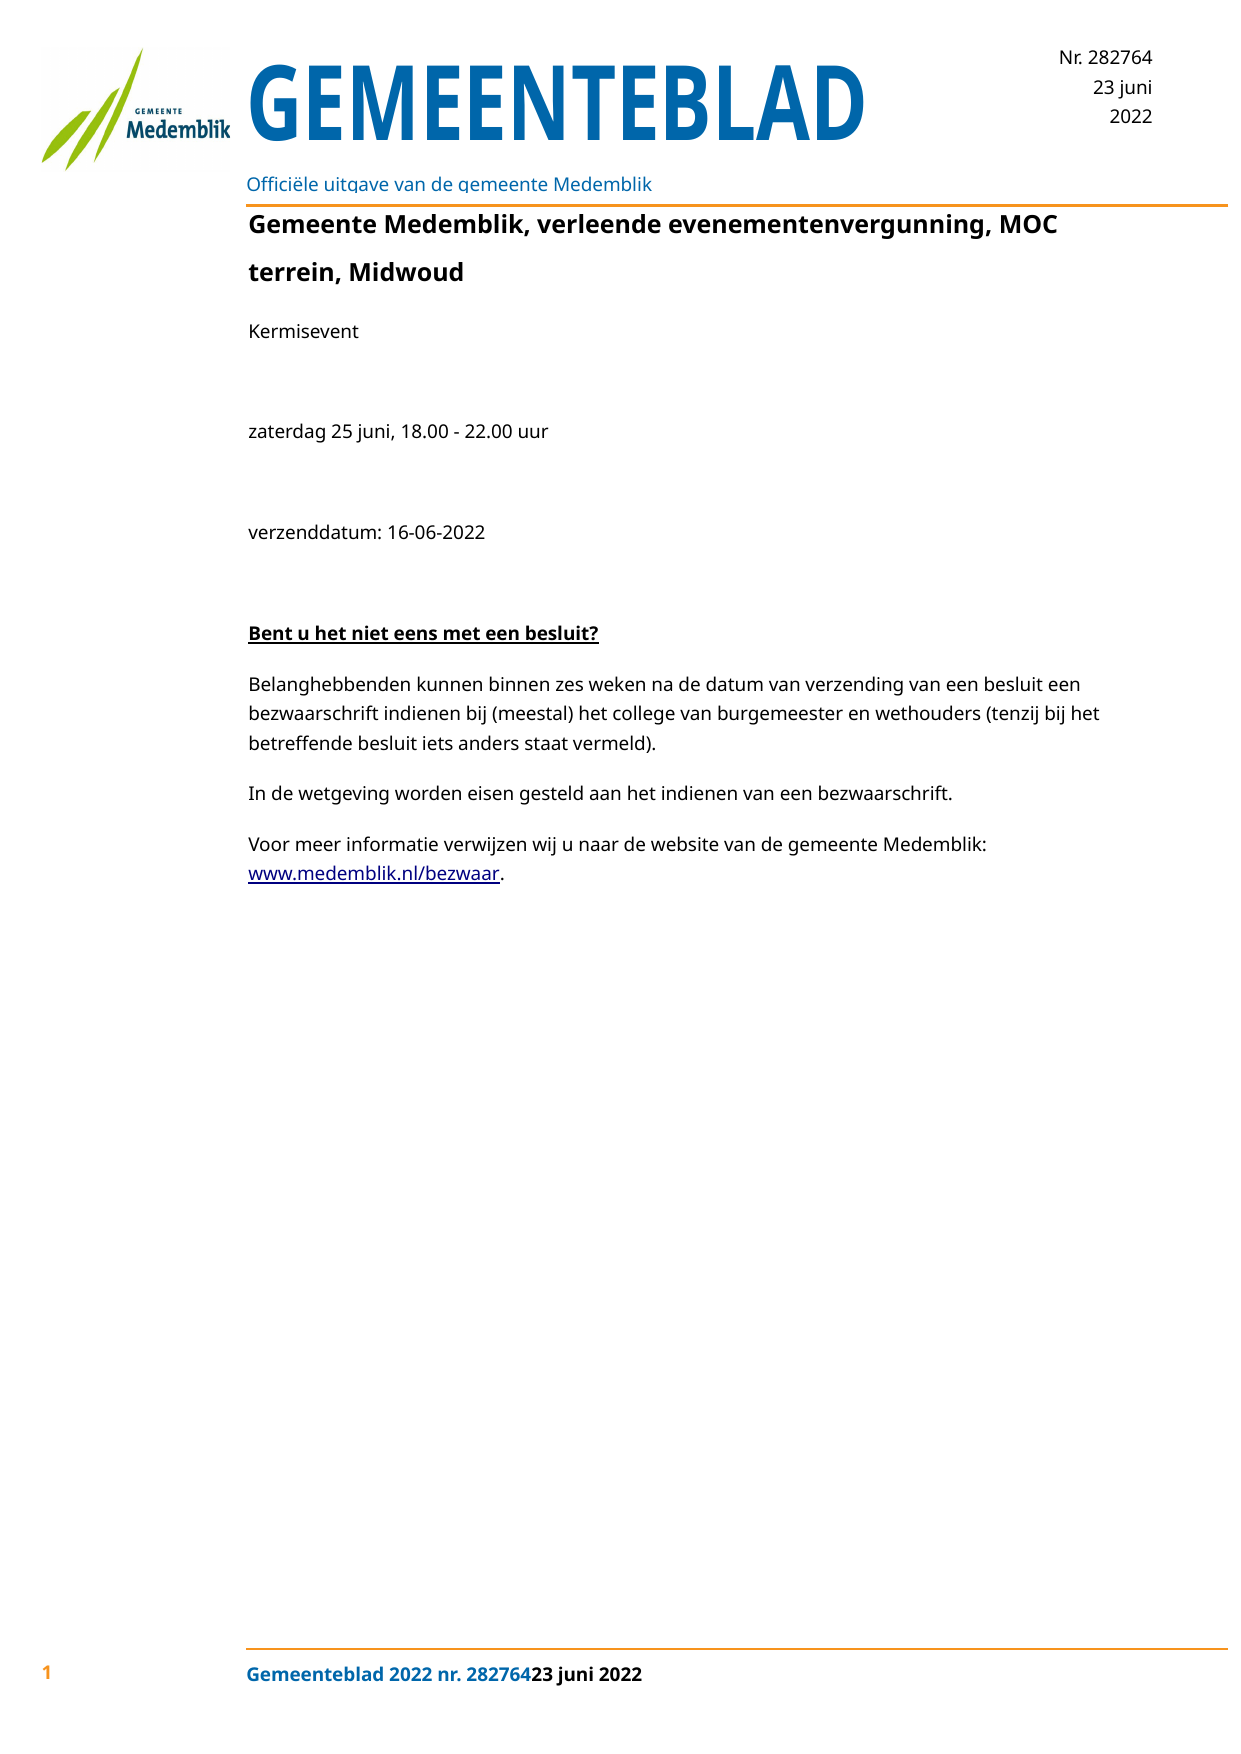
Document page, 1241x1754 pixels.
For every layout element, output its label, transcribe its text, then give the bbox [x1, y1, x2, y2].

text Bent u het niet eens met een besluit? [248, 620, 1152, 646]
text Gemeente Medemblik, verleende evenementenvergunning, MOC terrein, Midwoud [248, 207, 1152, 288]
text Belanghebbenden kunnen binnen zes weken na de datum van verzending van een besluit een bezwaarschrift indienen bij (meestal) het college van burgemeester en wethouders (tenzij bij het betreffende besluit iets anders staat vermeld). [248, 671, 1152, 756]
text In de wetgeving worden eisen gesteld aan het indienen van een bezwaarschrift. [248, 780, 1152, 806]
text Kermisevent [248, 318, 1152, 344]
picture [41, 47, 231, 172]
text zaterdag 25 juni, 18.00 - 22.00 uur [248, 419, 1152, 444]
text verzenddatum: 16-06-2022 [248, 519, 1152, 545]
text Voor meer informatie verwijzen wij u naar de website van de gemeente Medemblik: www.medemblik.nl/bezwaar. [248, 831, 1152, 886]
